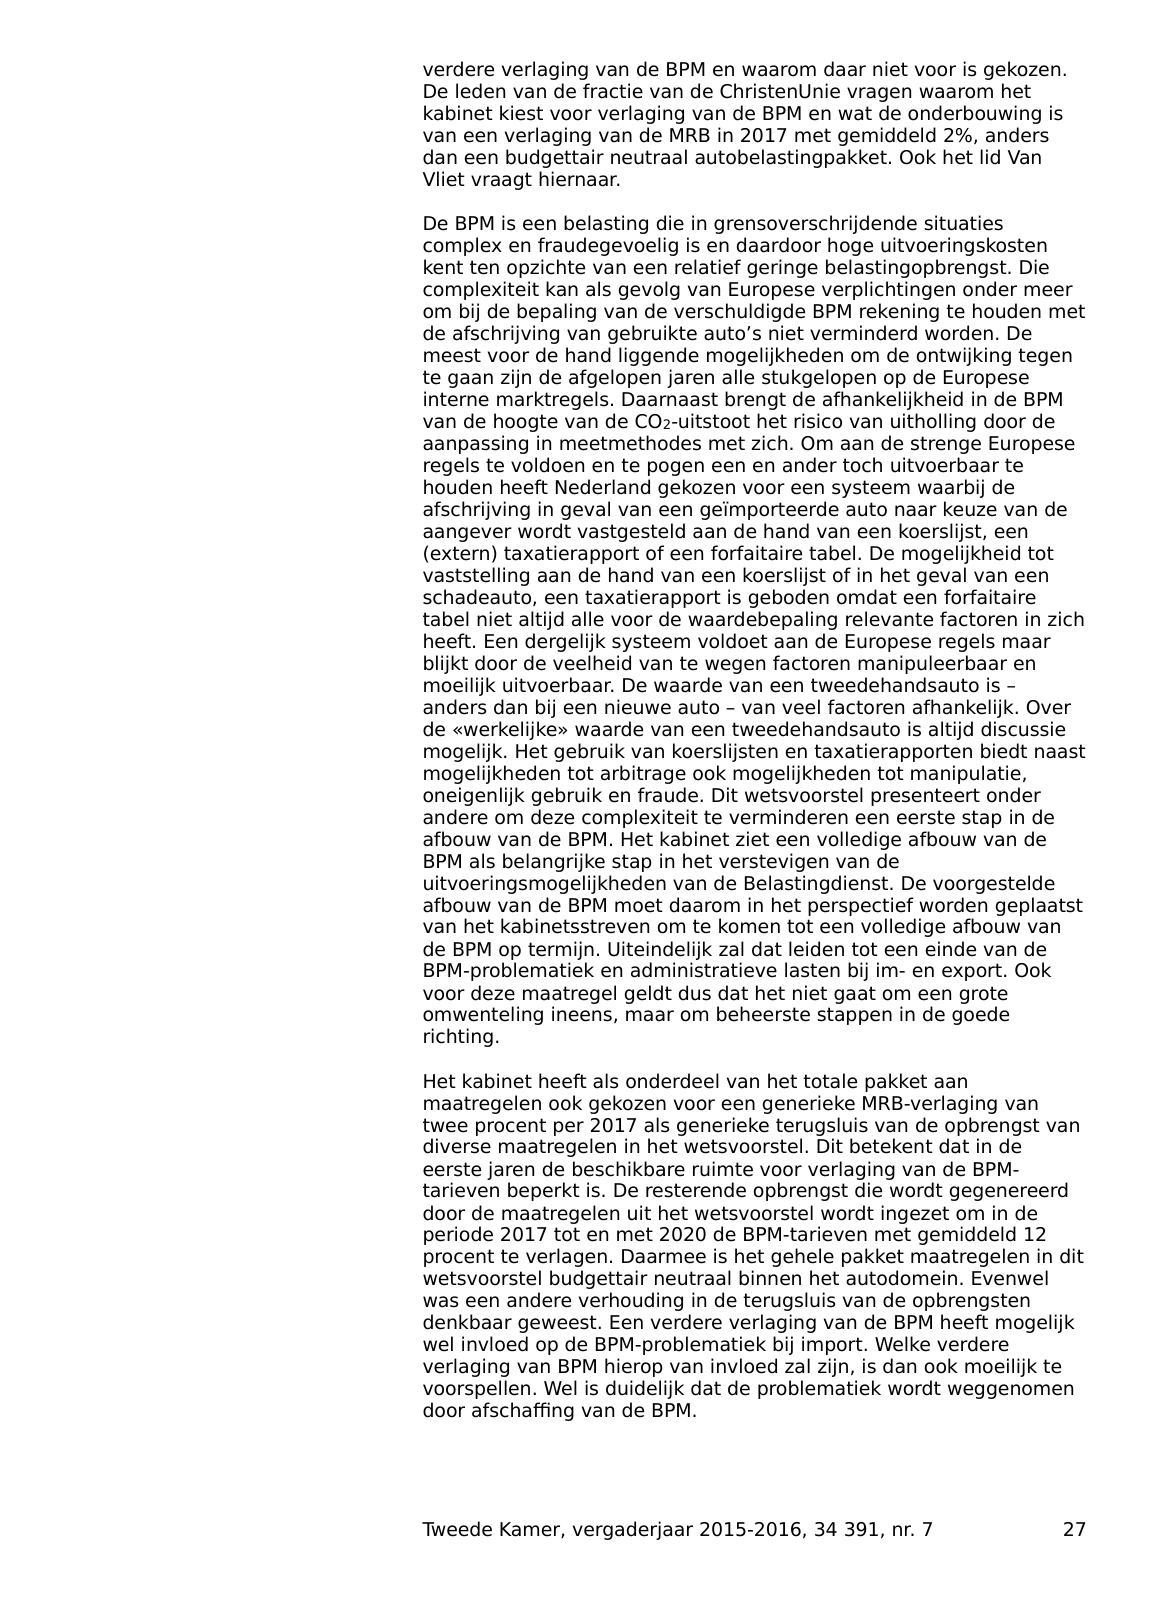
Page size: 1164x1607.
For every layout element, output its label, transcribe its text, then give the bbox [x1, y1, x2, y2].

text verdere verlaging van de BPM en waarom daar niet voor is gekozen. De leden van de fractie van de ChristenUnie vragen waarom het kabinet kiest voor verlaging van de BPM en wat de onderbouwing is van een verlaging van de MRB in 2017 met gemiddeld 2%, anders dan een budgettair neutraal autobelastingpakket. Ook het lid Van Vliet vraagt hiernaar. [422, 59, 1087, 191]
text De BPM is een belasting die in grensoverschrijdende situaties complex en fraudegevoelig is en daardoor hoge uitvoeringskosten kent ten opzichte van een relatief geringe belastingopbrengst. Die complexiteit kan als gevolg van Europese verplichtingen onder meer om bij de bepaling van de verschuldigde BPM rekening te houden met de afschrijving van gebruikte auto’s niet verminderd worden. De meest voor de hand liggende mogelijkheden om de ontwijking tegen te gaan zijn de afgelopen jaren alle stukgelopen op de Europese interne marktregels. Daarnaast brengt de afhankelijkheid in de BPM van de hoogte van de CO2-uitstoot het risico van uitholling door de aanpassing in meetmethodes met zich. Om aan de strenge Europese regels te voldoen en te pogen een en ander toch uitvoerbaar te houden heeft Nederland gekozen voor een systeem waarbij de afschrijving in geval van een geïmporteerde auto naar keuze van de aangever wordt vastgesteld aan de hand van een koerslijst, een (extern) taxatierapport of een forfaitaire tabel. De mogelijkheid tot vaststelling aan de hand van een koerslijst of in het geval van een schadeauto, een taxatierapport is geboden omdat een forfaitaire tabel niet altijd alle voor de waardebepaling relevante factoren in zich heeft. Een dergelijk systeem voldoet aan de Europese regels maar blijkt door de veelheid van te wegen factoren manipuleerbaar en moeilijk uitvoerbaar. De waarde van een tweedehandsauto is – anders dan bij een nieuwe auto – van veel factoren afhankelijk. Over de «werkelijke» waarde van een tweedehandsauto is altijd discussie mogelijk. Het gebruik van koerslijsten en taxatierapporten biedt naast mogelijkheden tot arbitrage ook mogelijkheden tot manipulatie, oneigenlijk gebruik en fraude. Dit wetsvoorstel presenteert onder andere om deze complexiteit te verminderen een eerste stap in de afbouw van de BPM. Het kabinet ziet een volledige afbouw van de BPM als belangrijke stap in het verstevigen van de uitvoeringsmogelijkheden van de Belastingdienst. De voorgestelde afbouw van de BPM moet daarom in het perspectief worden geplaatst van het kabinetsstreven om te komen tot een volledige afbouw van de BPM op termijn. Uiteindelijk zal dat leiden tot een einde van de BPM-problematiek en administratieve lasten bij im- en export. Ook voor deze maatregel geldt dus dat het niet gaat om een grote omwenteling ineens, maar om beheerste stappen in de goede richting. [422, 213, 1087, 1048]
text Het kabinet heeft als onderdeel van het totale pakket aan maatregelen ook gekozen voor een generieke MRB-verlaging van twee procent per 2017 als generieke terugsluis van de opbrengst van diverse maatregelen in het wetsvoorstel. Dit betekent dat in de eerste jaren de beschikbare ruimte voor verlaging van de BPM-tarieven beperkt is. De resterende opbrengst die wordt gegenereerd door de maatregelen uit het wetsvoorstel wordt ingezet om in de periode 2017 tot en met 2020 de BPM-tarieven met gemiddeld 12 procent te verlagen. Daarmee is het gehele pakket maatregelen in dit wetsvoorstel budgettair neutraal binnen het autodomein. Evenwel was een andere verhouding in de terugsluis van de opbrengsten denkbaar geweest. Een verdere verlaging van de BPM heeft mogelijk wel invloed op de BPM-problematiek bij import. Welke verdere verlaging van BPM hierop van invloed zal zijn, is dan ook moeilijk te voorspellen. Wel is duidelijk dat de problematiek wordt weggenomen door afschaffing van de BPM. [422, 1071, 1087, 1422]
